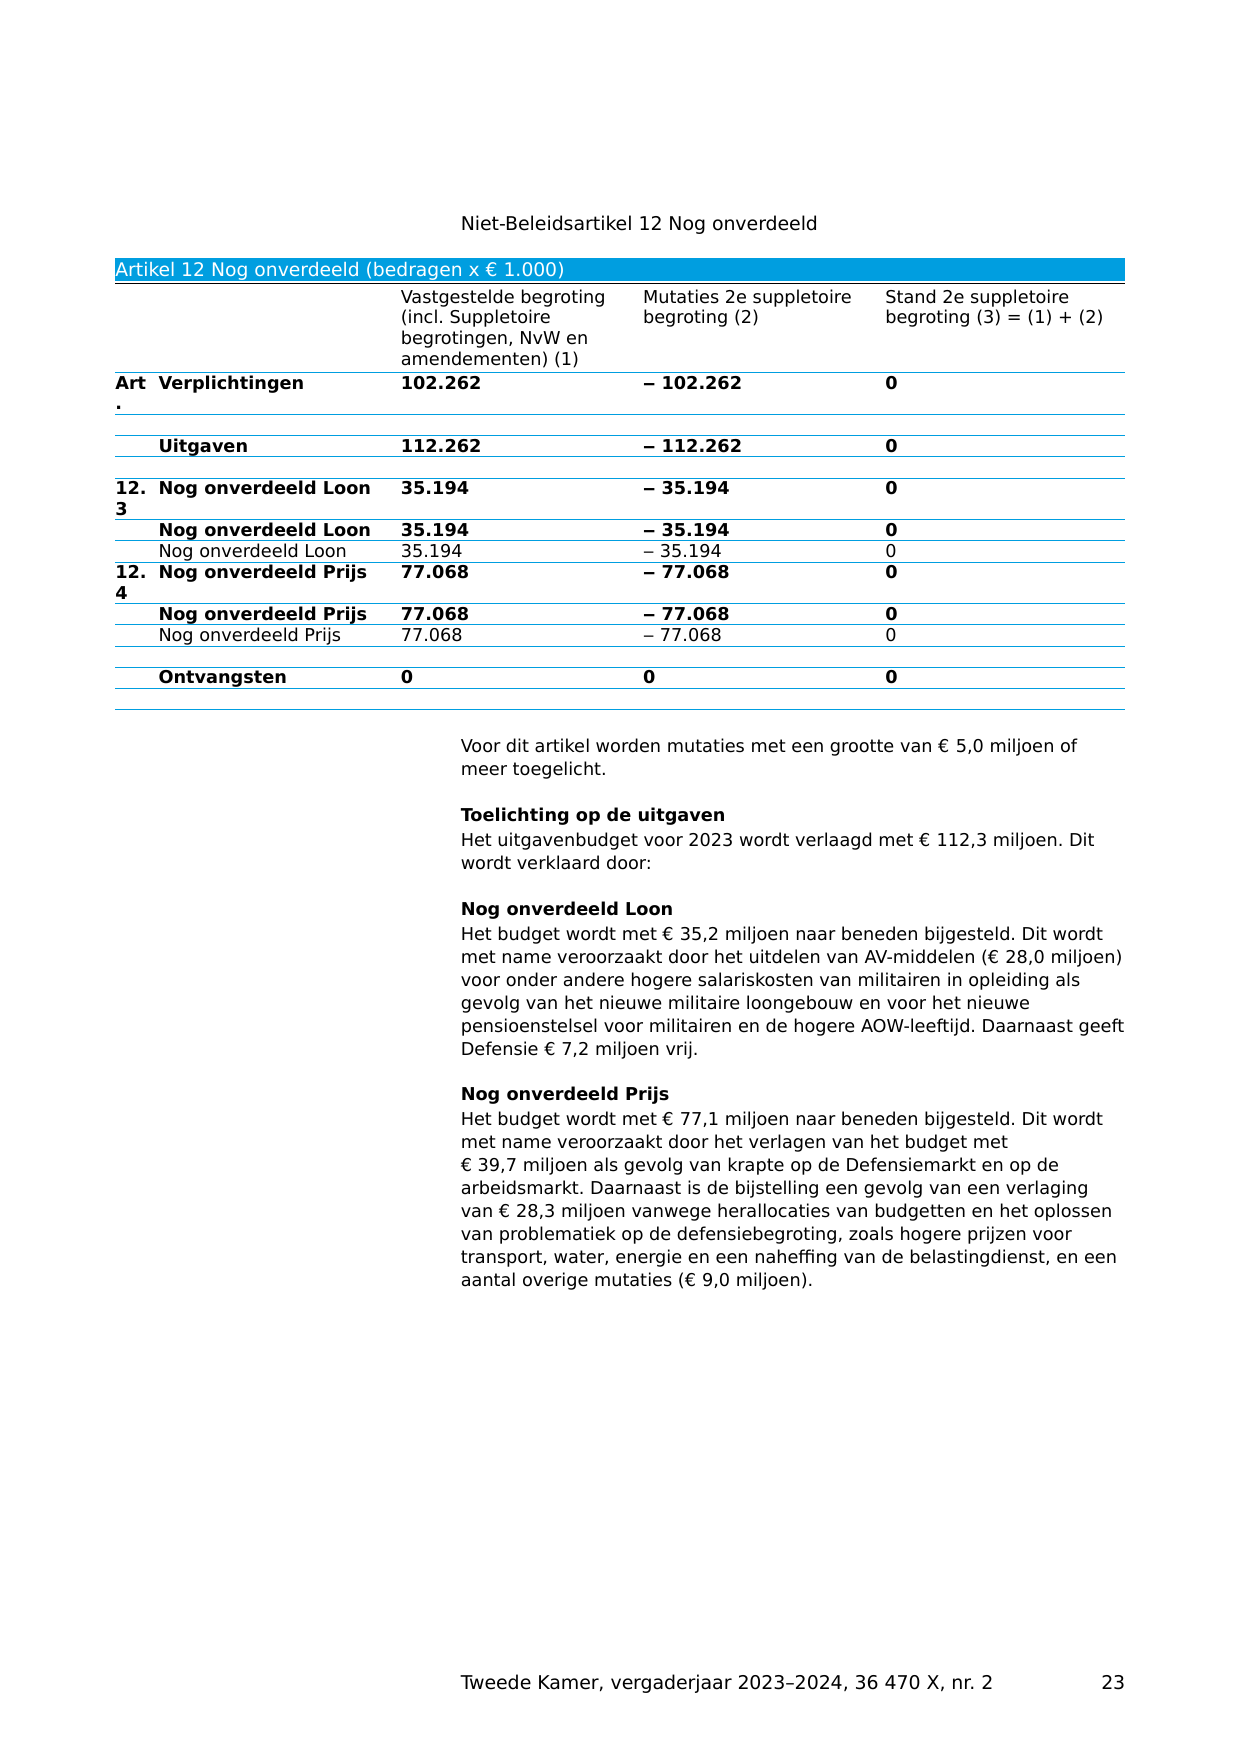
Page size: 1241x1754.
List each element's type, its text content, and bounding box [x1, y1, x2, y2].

table_cell Nog onverdeeld Loon [155, 479, 398, 519]
table_cell [115, 604, 155, 624]
table_cell Stand 2e suppletoire begroting (3) = (1) + (2) [882, 284, 1125, 372]
text Het budget wordt met € 77,1 miljoen naar beneden bijgesteld. Dit wordt met name veroorzaakt door het verlagen van het budget met € 39,7 miljoen als gevolg van krapte op de Defensiemarkt en op de arbeidsmarkt. Daarnaast is de bijstelling een gevolg van een verlaging van € 28,3 miljoen vanwege herallocaties van budgetten en het oplossen van problematiek op de defensiebegroting, zoals hogere prijzen voor transport, water, energie en een naheffing van de belastingdienst, en een aantal overige mutaties (€ 9,0 miljoen). [461, 1107, 1125, 1291]
table_cell [398, 647, 640, 667]
table_cell 0 [882, 520, 1125, 540]
table_cell ‒ 77.068 [640, 563, 882, 603]
table_cell [115, 647, 155, 667]
table_cell Ontvangsten [155, 668, 398, 688]
table_cell 35.194 [398, 541, 640, 561]
table_cell [155, 647, 398, 667]
table_cell ‒ 112.262 [640, 436, 882, 456]
table_cell [115, 541, 155, 561]
table_cell 77.068 [398, 604, 640, 624]
table_cell [398, 689, 640, 709]
table_cell [115, 625, 155, 646]
text Nog onverdeeld Prijs [461, 1082, 1125, 1105]
table_cell 12.3 [115, 479, 155, 519]
table_cell [155, 415, 398, 435]
table_cell [155, 457, 398, 477]
table_cell ‒ 35.194 [640, 520, 882, 540]
table_cell [115, 415, 155, 435]
table_cell [640, 689, 882, 709]
table_cell 112.262 [398, 436, 640, 456]
table_cell [115, 668, 155, 688]
table_cell [882, 647, 1125, 667]
table_cell ‒ 77.068 [640, 604, 882, 624]
table_cell [640, 415, 882, 435]
table_cell [155, 689, 398, 709]
table_cell Nog onverdeeld Loon [155, 520, 398, 540]
table_cell ‒ 35.194 [640, 479, 882, 519]
table_cell Art. [115, 373, 155, 414]
table_cell [882, 689, 1125, 709]
table_cell [640, 647, 882, 667]
table_cell [115, 520, 155, 540]
table_cell [398, 457, 640, 477]
table_cell Uitgaven [155, 436, 398, 456]
table_cell 77.068 [398, 563, 640, 603]
text Nog onverdeeld Loon [461, 897, 1125, 920]
table_cell 12.4 [115, 563, 155, 603]
table_cell 0 [882, 479, 1125, 519]
table_cell 35.194 [398, 520, 640, 540]
table_cell 0 [882, 436, 1125, 456]
table_cell Mutaties 2e suppletoire begroting (2) [640, 284, 882, 372]
table_cell 0 [398, 668, 640, 688]
table_cell [398, 415, 640, 435]
table_cell Vastgestelde begroting (incl. Suppletoire begrotingen, NvW en amendementen) (1) [398, 284, 640, 372]
table_cell Nog onverdeeld Loon [155, 541, 398, 561]
table_cell [155, 284, 398, 372]
table_cell [882, 457, 1125, 477]
text Toelichting op de uitgaven [461, 803, 1125, 826]
table_cell [115, 457, 155, 477]
table_cell 0 [882, 541, 1125, 561]
text Het uitgavenbudget voor 2023 wordt verlaagd met € 112,3 miljoen. Dit wordt verklaard door: [461, 828, 1125, 874]
table_cell ‒ 77.068 [640, 625, 882, 646]
title Niet-Beleidsartikel 12 Nog onverdeeld [461, 213, 1125, 235]
table_cell [882, 415, 1125, 435]
table_cell [115, 689, 155, 709]
table_cell [115, 436, 155, 456]
text Voor dit artikel worden mutaties met een grootte van € 5,0 miljoen of meer toegelicht. [461, 734, 1125, 780]
table_cell 0 [882, 604, 1125, 624]
table_cell 0 [882, 668, 1125, 688]
text Het budget wordt met € 35,2 miljoen naar beneden bijgesteld. Dit wordt met name veroorzaakt door het uitdelen van AV-middelen (€ 28,0 miljoen) voor onder andere hogere salariskosten van militairen in opleiding als gevolg van het nieuwe militaire loongebouw en voor het nieuwe pensioenstelsel voor militairen en de hogere AOW-leeftijd. Daarnaast geeft Defensie € 7,2 miljoen vrij. [461, 922, 1125, 1059]
table_cell [115, 284, 155, 372]
table_cell ‒ 102.262 [640, 373, 882, 414]
table_cell 102.262 [398, 373, 640, 414]
table_cell 0 [882, 625, 1125, 646]
table_cell 77.068 [398, 625, 640, 646]
table_cell ‒ 35.194 [640, 541, 882, 561]
table_cell 0 [882, 373, 1125, 414]
table_cell Verplichtingen [155, 373, 398, 414]
table_cell 0 [640, 668, 882, 688]
table_cell 0 [882, 563, 1125, 603]
table_cell Nog onverdeeld Prijs [155, 563, 398, 603]
table_cell [640, 457, 882, 477]
table_cell Nog onverdeeld Prijs [155, 625, 398, 646]
table_cell Nog onverdeeld Prijs [155, 604, 398, 624]
table_cell 35.194 [398, 479, 640, 519]
